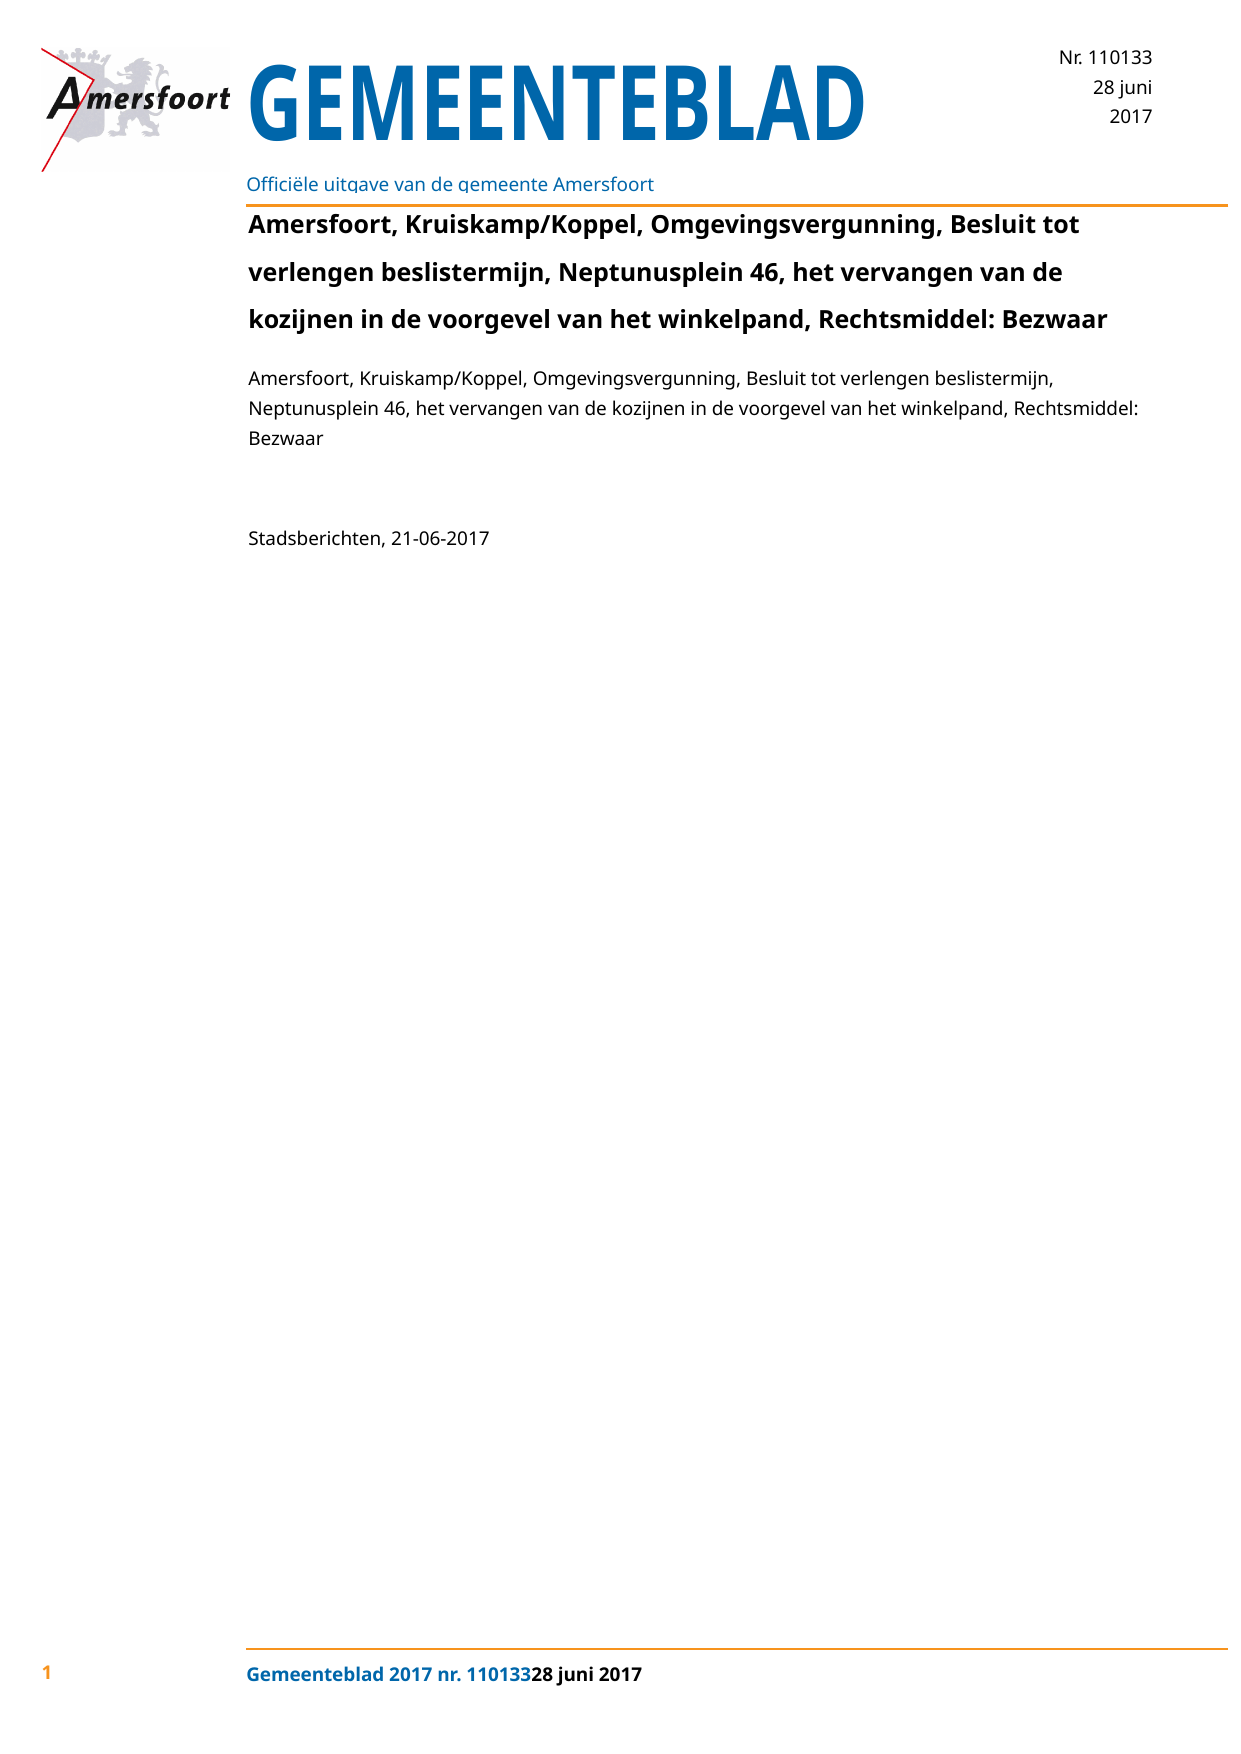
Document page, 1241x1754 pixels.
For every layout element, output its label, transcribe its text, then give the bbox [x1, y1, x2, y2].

picture [41, 47, 231, 172]
text Stadsberichten, 21-06-2017 [248, 526, 1152, 551]
text Amersfoort, Kruiskamp/Koppel, Omgevingsvergunning, Besluit tot verlengen beslistermijn, Neptunusplein 46, het vervangen van de kozijnen in de voorgevel van het winkelpand, Rechtsmiddel: Bezwaar [248, 366, 1152, 450]
text Amersfoort, Kruiskamp/Koppel, Omgevingsvergunning, Besluit tot verlengen beslistermijn, Neptunusplein 46, het vervangen van de kozijnen in de voorgevel van het winkelpand, Rechtsmiddel: Bezwaar [248, 207, 1152, 336]
